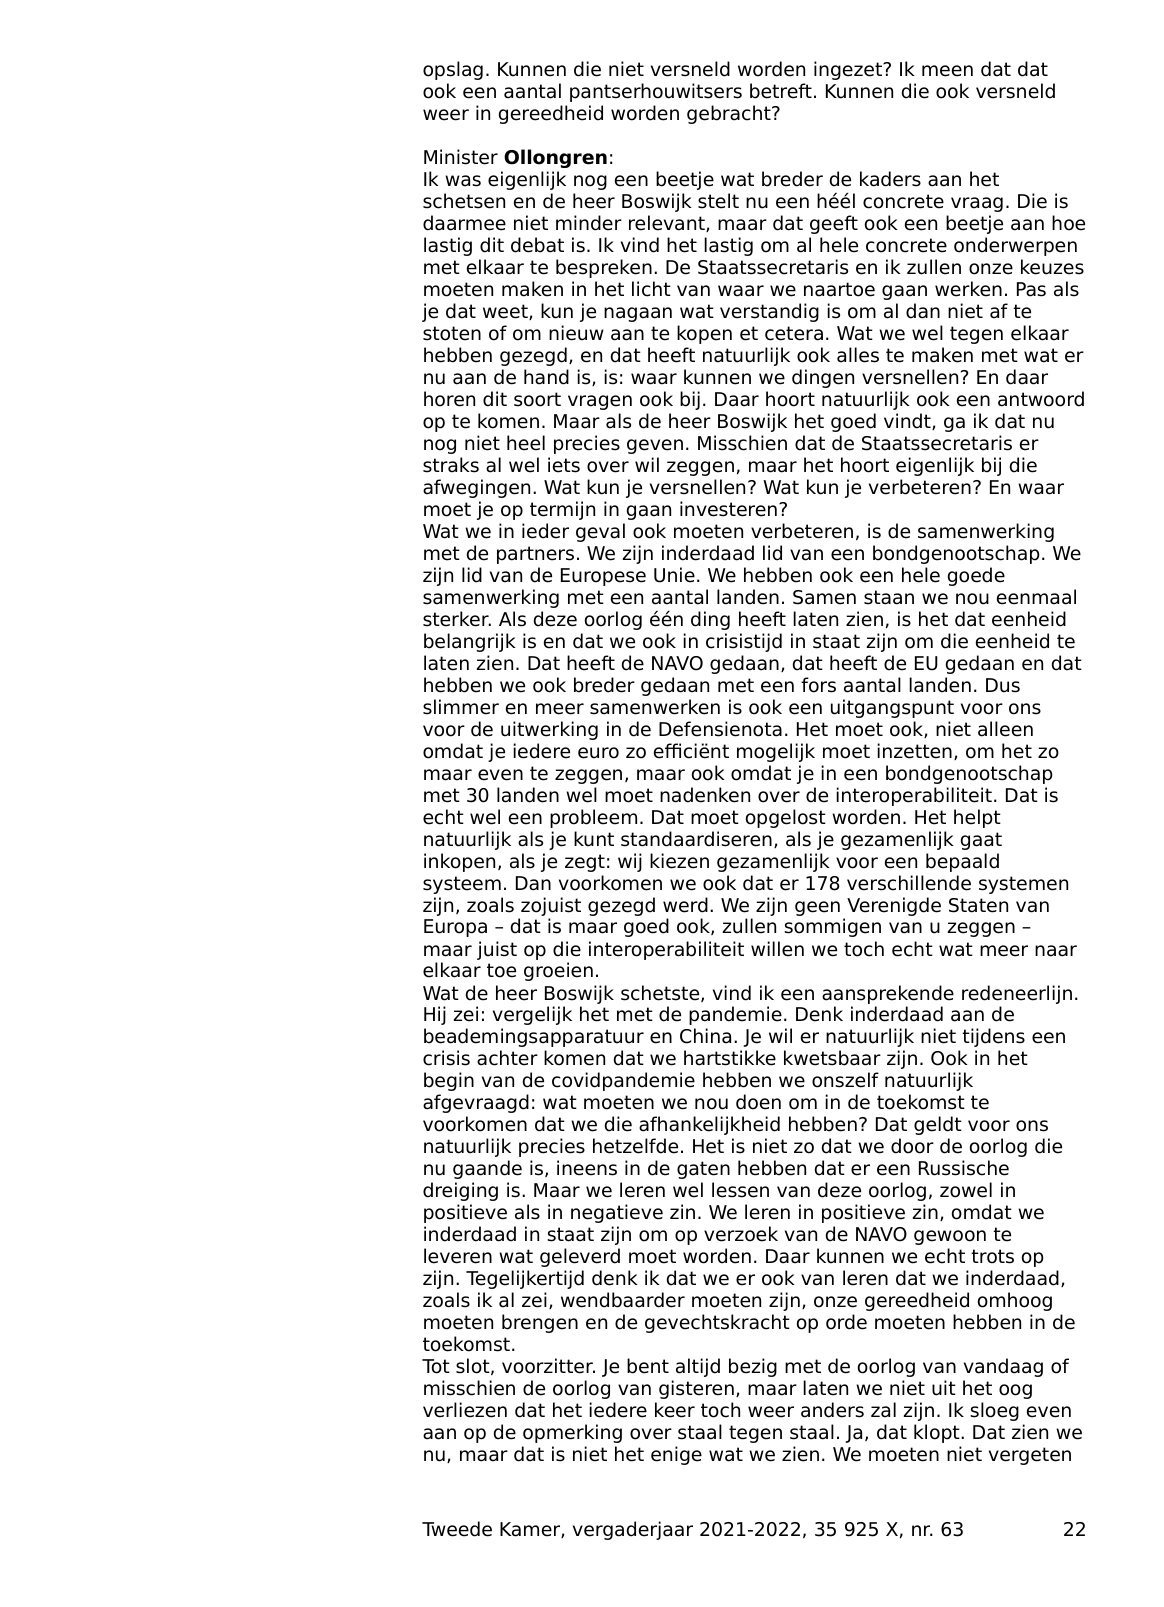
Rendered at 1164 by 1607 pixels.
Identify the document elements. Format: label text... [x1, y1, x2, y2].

text opslag. Kunnen die niet versneld worden ingezet? Ik meen dat dat ook een aantal pantserhouwitsers betreft. Kunnen die ook versneld weer in gereedheid worden gebracht? [422, 59, 1087, 125]
text Ik was eigenlijk nog een beetje wat breder de kaders aan het schetsen en de heer Boswijk stelt nu een héél concrete vraag. Die is daarmee niet minder relevant, maar dat geeft ook een beetje aan hoe lastig dit debat is. Ik vind het lastig om al hele concrete onderwerpen met elkaar te bespreken. De Staatssecretaris en ik zullen onze keuzes moeten maken in het licht van waar we naartoe gaan werken. Pas als je dat weet, kun je nagaan wat verstandig is om al dan niet af te stoten of om nieuw aan te kopen et cetera. Wat we wel tegen elkaar hebben gezegd, en dat heeft natuurlijk ook alles te maken met wat er nu aan de hand is, is: waar kunnen we dingen versnellen? En daar horen dit soort vragen ook bij. Daar hoort natuurlijk ook een antwoord op te komen. Maar als de heer Boswijk het goed vindt, ga ik dat nu nog niet heel precies geven. Misschien dat de Staatssecretaris er straks al wel iets over wil zeggen, maar het hoort eigenlijk bij die afwegingen. Wat kun je versnellen? Wat kun je verbeteren? En waar moet je op termijn in gaan investeren? [422, 169, 1087, 521]
text Wat we in ieder geval ook moeten verbeteren, is de samenwerking met de partners. We zijn inderdaad lid van een bondgenootschap. We zijn lid van de Europese Unie. We hebben ook een hele goede samenwerking met een aantal landen. Samen staan we nou eenmaal sterker. Als deze oorlog één ding heeft laten zien, is het dat eenheid belangrijk is en dat we ook in crisistijd in staat zijn om die eenheid te laten zien. Dat heeft de NAVO gedaan, dat heeft de EU gedaan en dat hebben we ook breder gedaan met een fors aantal landen. Dus slimmer en meer samenwerken is ook een uitgangspunt voor ons voor de uitwerking in de Defensienota. Het moet ook, niet alleen omdat je iedere euro zo efficiënt mogelijk moet inzetten, om het zo maar even te zeggen, maar ook omdat je in een bondgenootschap met 30 landen wel moet nadenken over de interoperabiliteit. Dat is echt wel een probleem. Dat moet opgelost worden. Het helpt natuurlijk als je kunt standaardiseren, als je gezamenlijk gaat inkopen, als je zegt: wij kiezen gezamenlijk voor een bepaald systeem. Dan voorkomen we ook dat er 178 verschillende systemen zijn, zoals zojuist gezegd werd. We zijn geen Verenigde Staten van Europa – dat is maar goed ook, zullen sommigen van u zeggen – maar juist op die interoperabiliteit willen we toch echt wat meer naar elkaar toe groeien. [422, 521, 1087, 982]
text Minister Ollongren: [422, 147, 1087, 169]
text Wat de heer Boswijk schetste, vind ik een aansprekende redeneerlijn. Hij zei: vergelijk het met de pandemie. Denk inderdaad aan de beademingsapparatuur en China. Je wil er natuurlijk niet tijdens een crisis achter komen dat we hartstikke kwetsbaar zijn. Ook in het begin van de covidpandemie hebben we onszelf natuurlijk afgevraagd: wat moeten we nou doen om in de toekomst te voorkomen dat we die afhankelijkheid hebben? Dat geldt voor ons natuurlijk precies hetzelfde. Het is niet zo dat we door de oorlog die nu gaande is, ineens in de gaten hebben dat er een Russische dreiging is. Maar we leren wel lessen van deze oorlog, zowel in positieve als in negatieve zin. We leren in positieve zin, omdat we inderdaad in staat zijn om op verzoek van de NAVO gewoon te leveren wat geleverd moet worden. Daar kunnen we echt trots op zijn. Tegelijkertijd denk ik dat we er ook van leren dat we inderdaad, zoals ik al zei, wendbaarder moeten zijn, onze gereedheid omhoog moeten brengen en de gevechtskracht op orde moeten hebben in de toekomst. [422, 982, 1087, 1356]
text Tot slot, voorzitter. Je bent altijd bezig met de oorlog van vandaag of misschien de oorlog van gisteren, maar laten we niet uit het oog verliezen dat het iedere keer toch weer anders zal zijn. Ik sloeg even aan op de opmerking over staal tegen staal. Ja, dat klopt. Dat zien we nu, maar dat is niet het enige wat we zien. We moeten niet vergeten [422, 1356, 1087, 1466]
